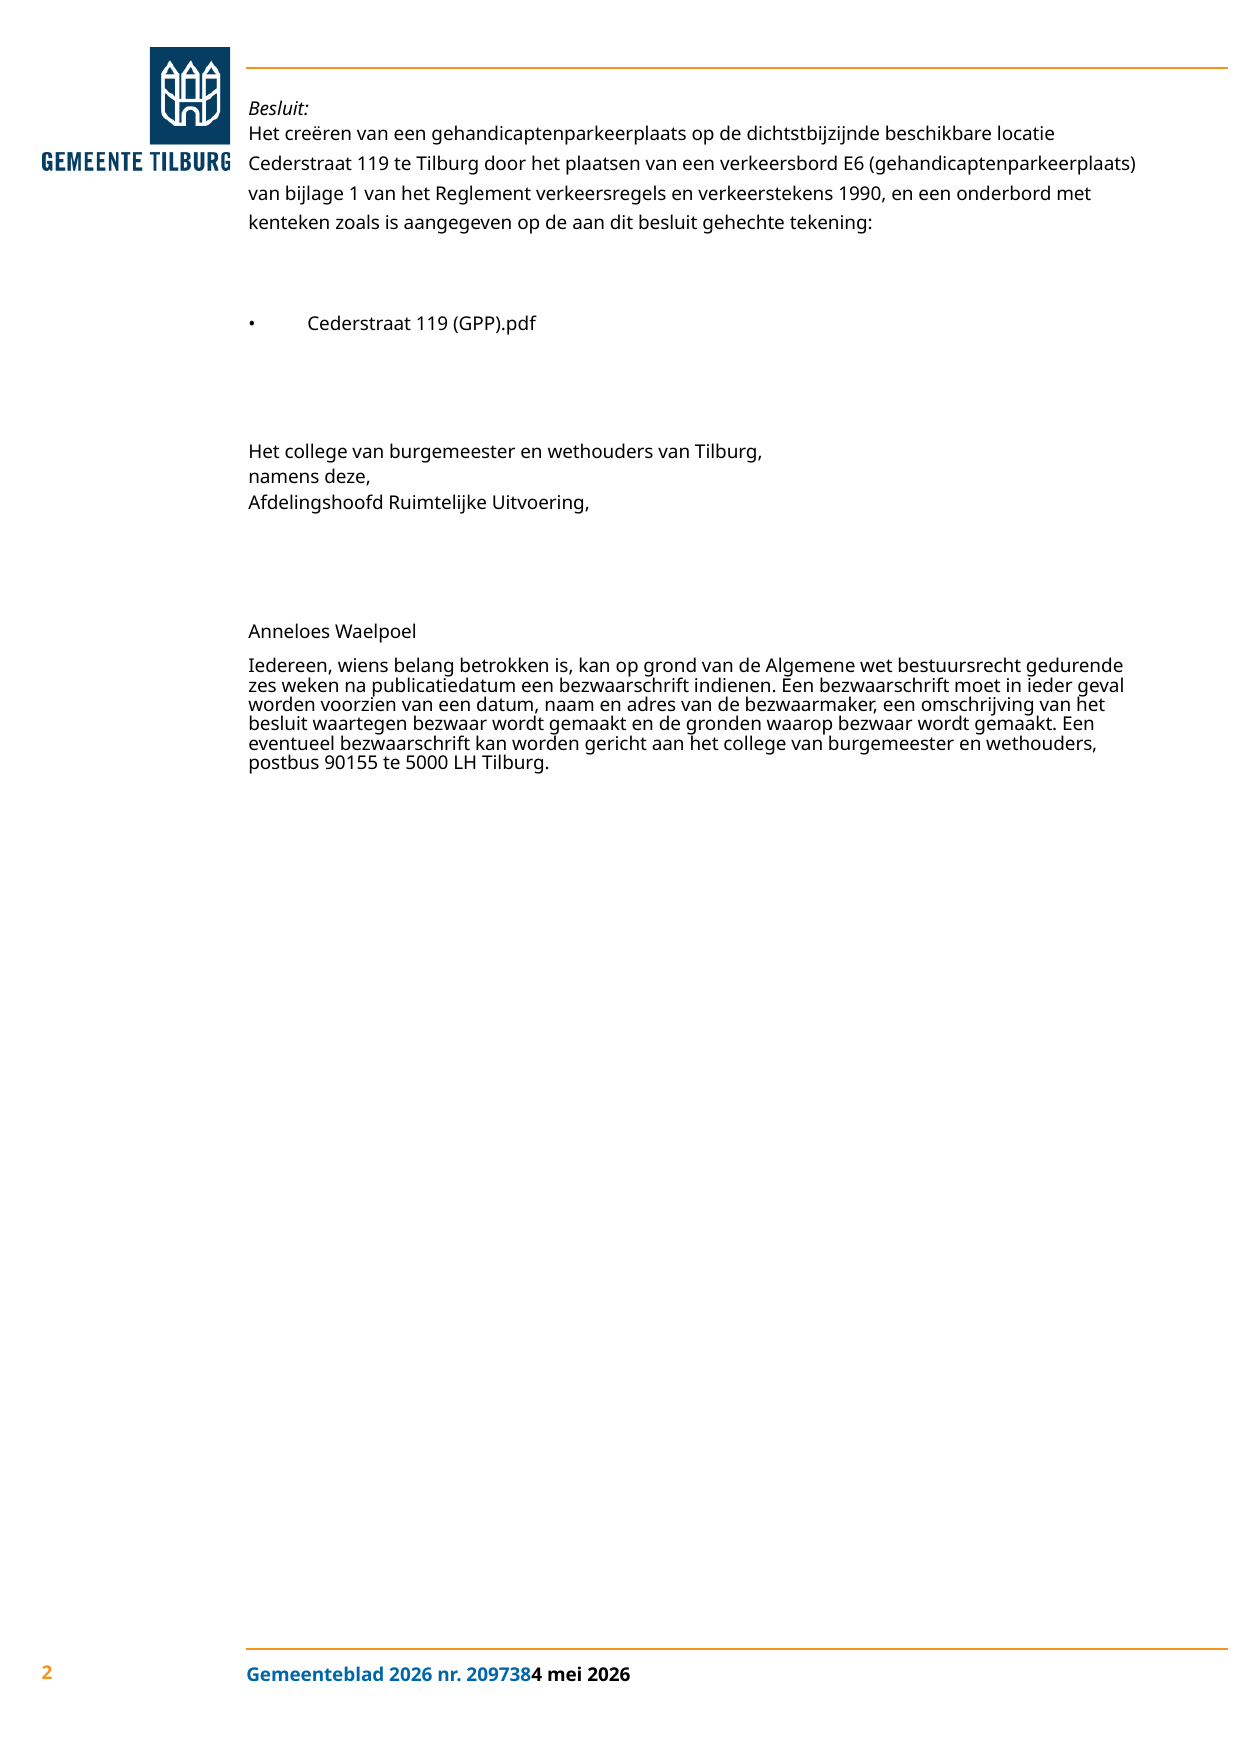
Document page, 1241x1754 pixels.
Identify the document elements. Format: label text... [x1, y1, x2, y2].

text Besluit: [248, 95, 1152, 121]
picture [41, 47, 231, 172]
list Cederstraat 119 (GPP).pdf [248, 310, 1152, 336]
text Het college van burgemeester en wethouders van Tilburg, [248, 438, 1152, 464]
text namens deze, [248, 464, 1152, 489]
text Afdelingshoofd Ruimtelijke Uitvoering, [248, 489, 1152, 515]
text Anneloes Waelpoel [248, 618, 1152, 644]
text Het creëren van een gehandicaptenparkeerplaats op de dichtstbijzijnde beschikbare locatie Cederstraat 119 te Tilburg door het plaatsen van een verkeersbord E6 (gehandicaptenparkeerplaats) van bijlage 1 van het Reglement verkeersregels en verkeerstekens 1990, en een onderbord met kenteken zoals is aangegeven op de aan dit besluit gehechte tekening: [248, 121, 1152, 235]
text Iedereen, wiens belang betrokken is, kan op grond van de Algemene wet bestuursrecht gedurende zes weken na publicatiedatum een bezwaarschrift indienen. Een bezwaarschrift moet in ieder geval worden voorzien van een datum, naam en adres van de bezwaarmaker, een omschrijving van het besluit waartegen bezwaar wordt gemaakt en de gronden waarop bezwaar wordt gemaakt. Een eventueel bezwaarschrift kan worden gericht aan het college van burgemeester en wethouders, postbus 90155 te 5000 LH Tilburg. [248, 657, 1152, 773]
